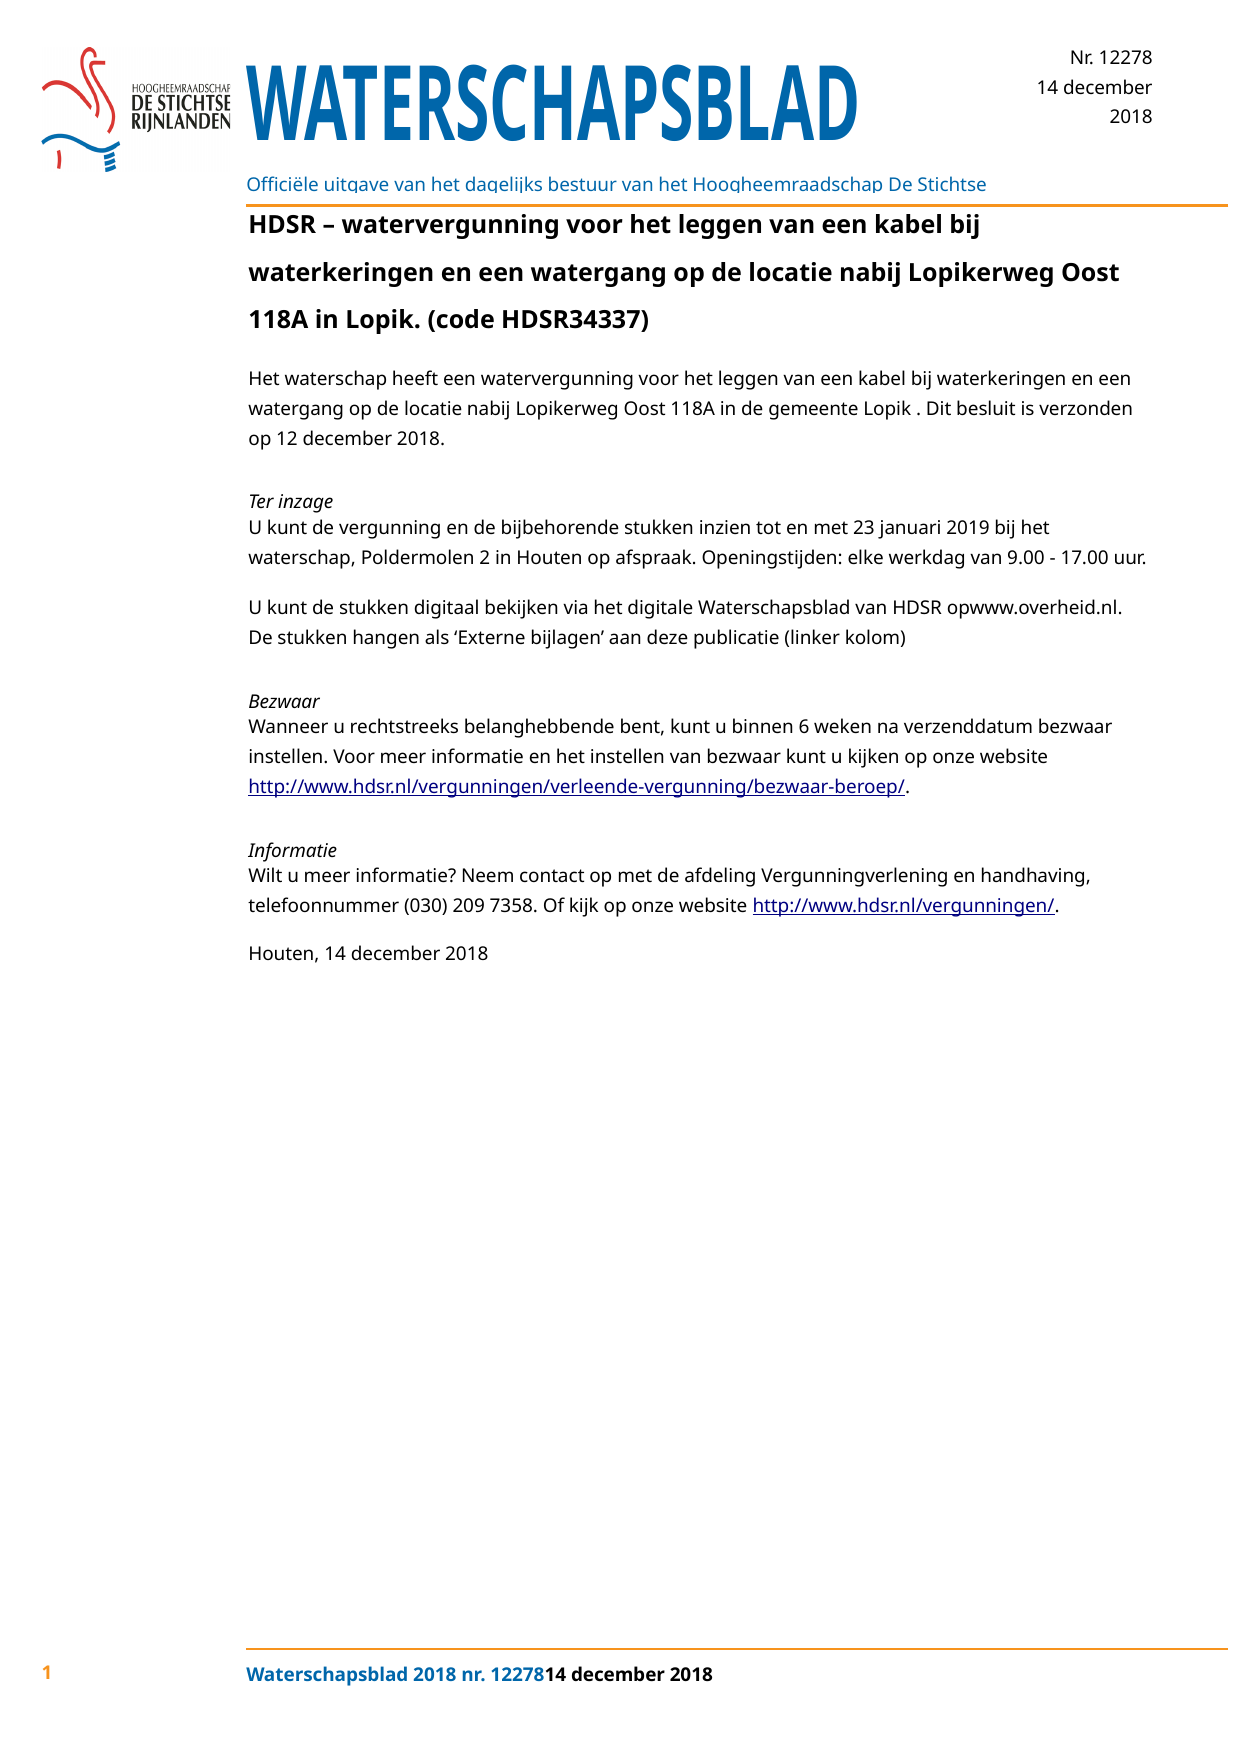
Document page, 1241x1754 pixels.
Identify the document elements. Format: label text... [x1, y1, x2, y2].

text Bezwaar [248, 688, 1152, 714]
text U kunt de vergunning en de bijbehorende stukken inzien tot en met 23 januari 2019 bij het waterschap, Poldermolen 2 in Houten op afspraak. Openingstijden: elke werkdag van 9.00 - 17.00 uur. [248, 514, 1152, 570]
picture [41, 47, 231, 172]
text Wanneer u rechtstreeks belanghebbende bent, kunt u binnen 6 weken na verzenddatum bezwaar instellen. Voor meer informatie en het instellen van bezwaar kunt u kijken op onze website http://www.hdsr.nl/vergunningen/verleende-vergunning/bezwaar-beroep/. [248, 714, 1152, 798]
text Informatie [248, 837, 1152, 862]
text Wilt u meer informatie? Neem contact op met de afdeling Vergunningverlening en handhaving, telefoonnummer (030) 209 7358. Of kijk op onze website http://www.hdsr.nl/vergunningen/. [248, 862, 1152, 918]
text Het waterschap heeft een watervergunning voor het leggen van een kabel bij waterkeringen en een watergang op de locatie nabij Lopikerweg Oost 118A in de gemeente Lopik . Dit besluit is verzonden op 12 december 2018. [248, 366, 1152, 450]
text Ter inzage [248, 489, 1152, 514]
text Houten, 14 december 2018 [248, 940, 1152, 966]
text U kunt de stukken digitaal bekijken via het digitale Waterschapsblad van HDSR opwww.overheid.nl. De stukken hangen als ‘Externe bijlagen’ aan deze publicatie (linker kolom) [248, 594, 1152, 650]
text HDSR – watervergunning voor het leggen van een kabel bij waterkeringen en een watergang op de locatie nabij Lopikerweg Oost 118A in Lopik. (code HDSR34337) [248, 207, 1152, 336]
